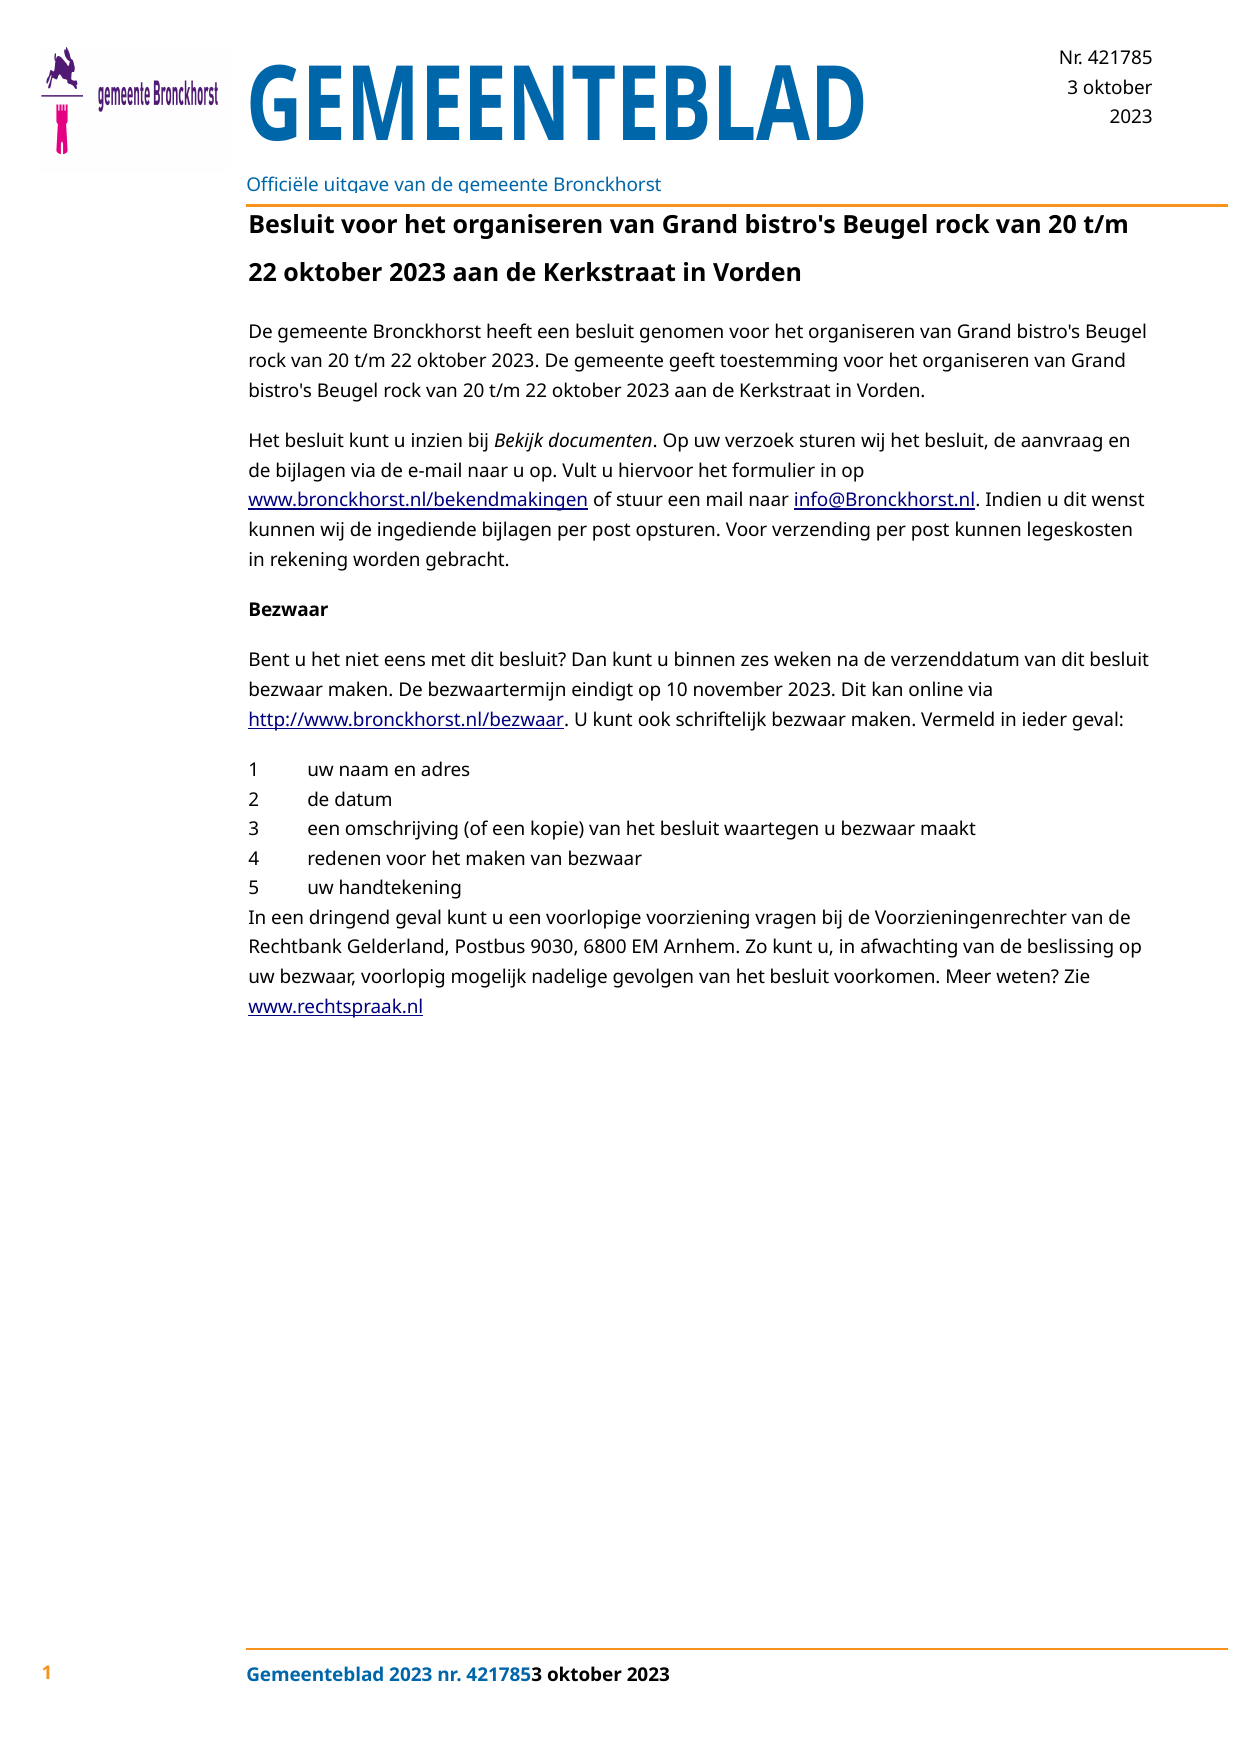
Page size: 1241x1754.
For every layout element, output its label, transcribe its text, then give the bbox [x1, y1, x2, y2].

text Bezwaar [248, 596, 1152, 622]
list redenen voor het maken van bezwaar [248, 845, 1152, 871]
text In een dringend geval kunt u een voorlopige voorziening vragen bij de Voorzieningenrechter van de Rechtbank Gelderland, Postbus 9030, 6800 EM Arnhem. Zo kunt u, in afwachting van de beslissing op uw bezwaar, voorlopig mogelijk nadelige gevolgen van het besluit voorkomen. Meer weten? Zie www.rechtspraak.nl [248, 904, 1152, 1019]
text Het besluit kunt u inzien bij Bekijk documenten. Op uw verzoek sturen wij het besluit, de aanvraag en de bijlagen via de e-mail naar u op. Vult u hiervoor het formulier in op www.bronckhorst.nl/bekendmakingen of stuur een mail naar info@Bronckhorst.nl. Indien u dit wenst kunnen wij de ingediende bijlagen per post opsturen. Voor verzending per post kunnen legeskosten in rekening worden gebracht. [248, 427, 1152, 572]
text Besluit voor het organiseren van Grand bistro's Beugel rock van 20 t/m 22 oktober 2023 aan de Kerkstraat in Vorden [248, 207, 1152, 288]
list uw naam en adres [248, 756, 1152, 782]
list een omschrijving (of een kopie) van het besluit waartegen u bezwaar maakt [248, 815, 1152, 841]
picture [41, 47, 231, 172]
text De gemeente Bronckhorst heeft een besluit genomen voor het organiseren van Grand bistro's Beugel rock van 20 t/m 22 oktober 2023. De gemeente geeft toestemming voor het organiseren van Grand bistro's Beugel rock van 20 t/m 22 oktober 2023 aan de Kerkstraat in Vorden. [248, 318, 1152, 403]
list de datum [248, 786, 1152, 812]
text Bent u het niet eens met dit besluit? Dan kunt u binnen zes weken na de verzenddatum van dit besluit bezwaar maken. De bezwaartermijn eindigt op 10 november 2023. Dit kan online via http://www.bronckhorst.nl/bezwaar. U kunt ook schriftelijk bezwaar maken. Vermeld in ieder geval: [248, 647, 1152, 732]
list uw handtekening [248, 874, 1152, 900]
